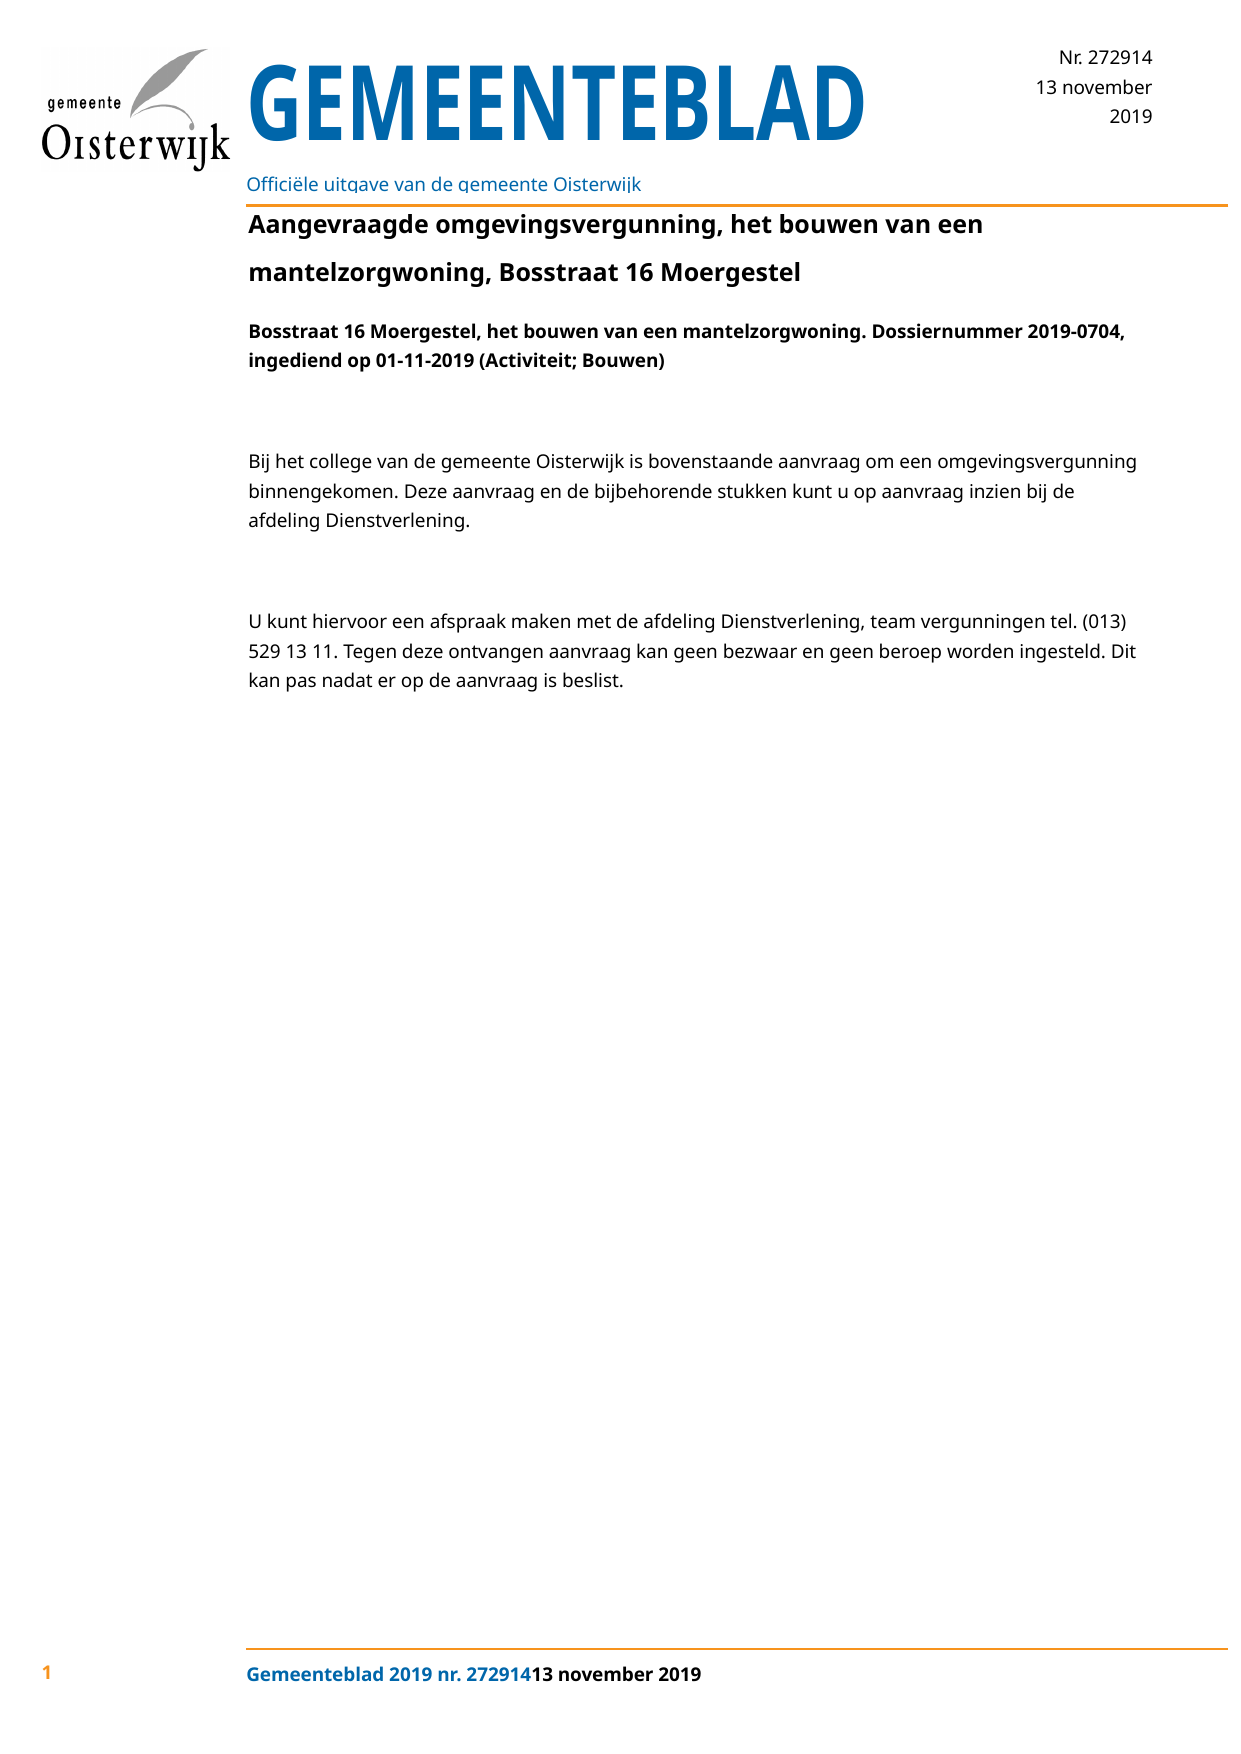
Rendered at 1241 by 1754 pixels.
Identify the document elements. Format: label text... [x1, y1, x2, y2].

text Bosstraat 16 Moergestel, het bouwen van een mantelzorgwoning. Dossiernummer 2019-0704, ingediend op 01-11-2019 (Activiteit; Bouwen) [248, 318, 1152, 373]
text Aangevraagde omgevingsvergunning, het bouwen van een mantelzorgwoning, Bosstraat 16 Moergestel [248, 207, 1152, 288]
text Bij het college van de gemeente Oisterwijk is bovenstaande aanvraag om een omgevingsvergunning binnengekomen. Deze aanvraag en de bijbehorende stukken kunt u op aanvraag inzien bij de afdeling Dienstverlening. [248, 448, 1152, 533]
text U kunt hiervoor een afspraak maken met de afdeling Dienstverlening, team vergunningen tel. (013) 529 13 11. Tegen deze ontvangen aanvraag kan geen bezwaar en geen beroep worden ingesteld. Dit kan pas nadat er op de aanvraag is beslist. [248, 608, 1152, 693]
picture [41, 47, 231, 172]
